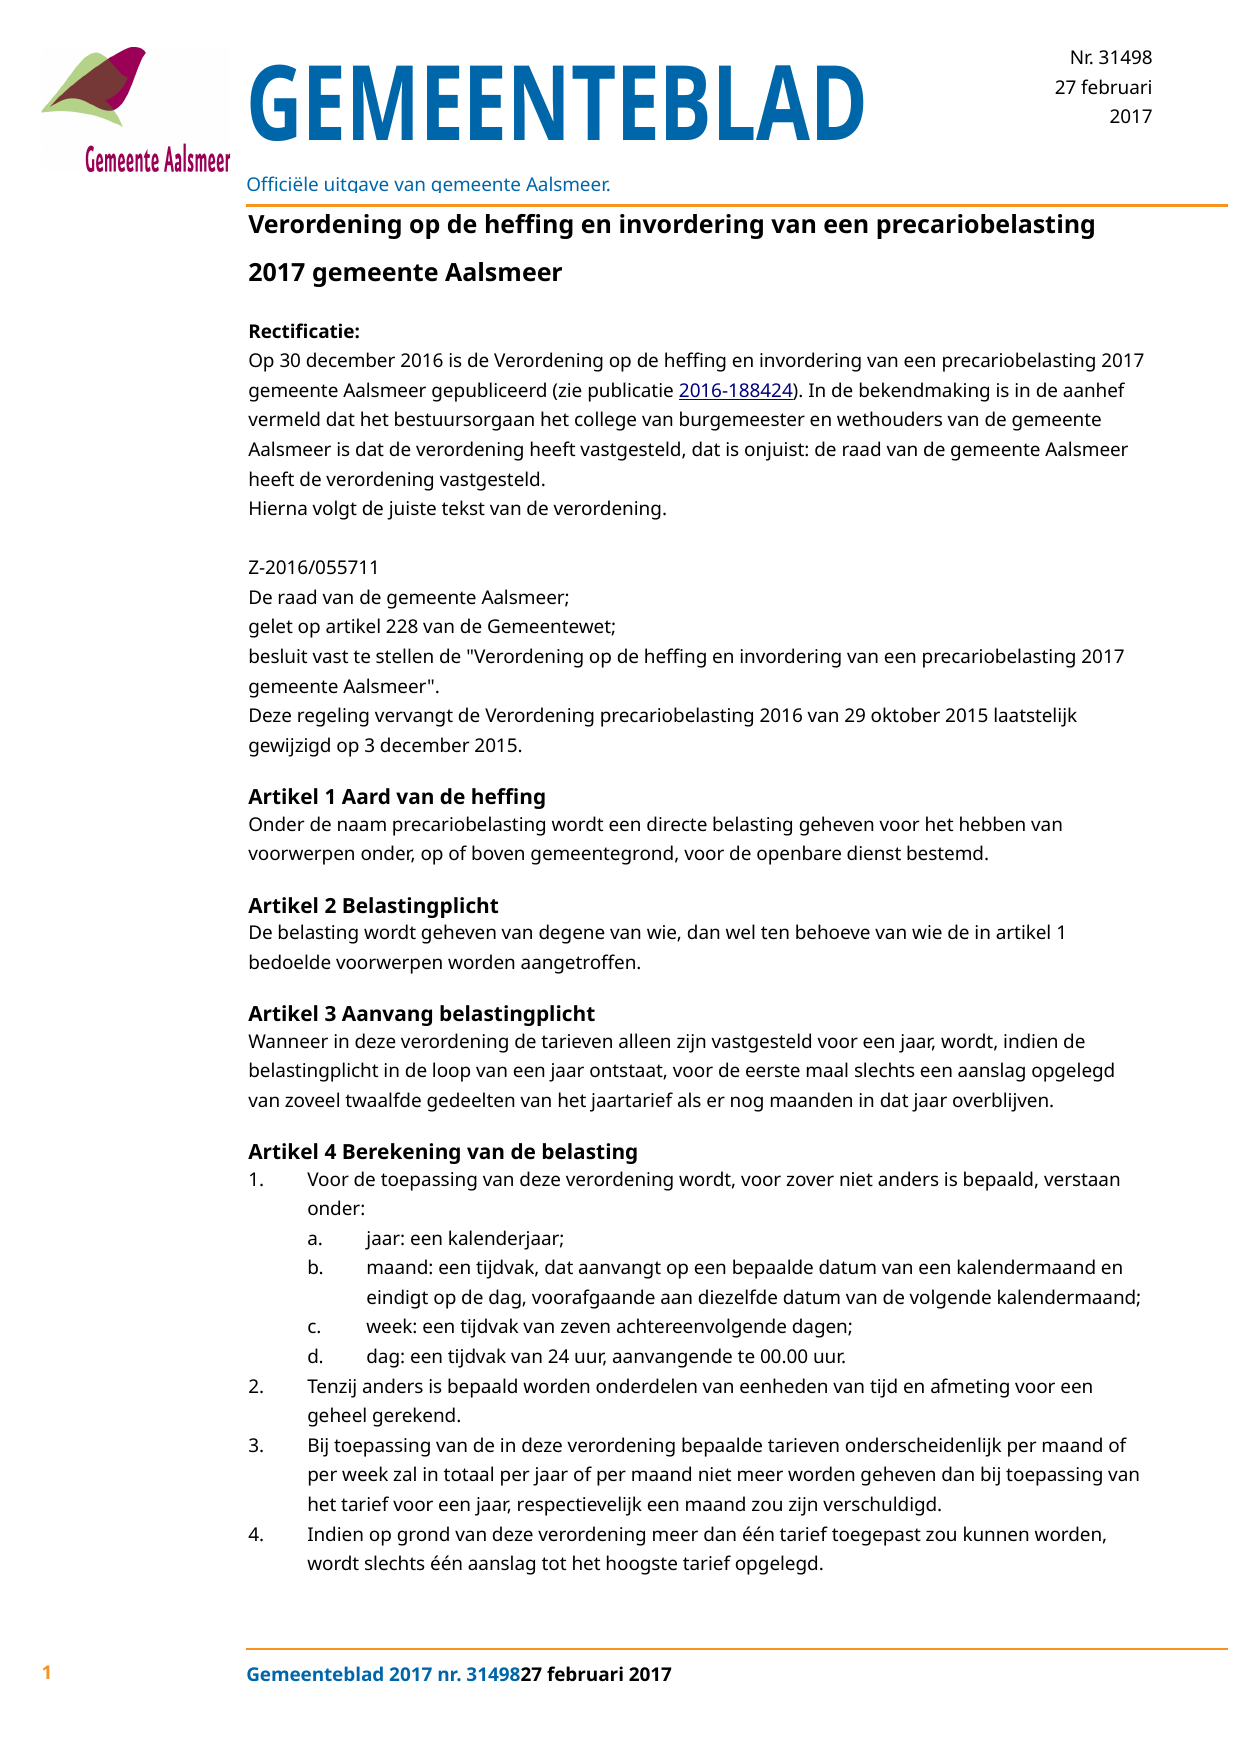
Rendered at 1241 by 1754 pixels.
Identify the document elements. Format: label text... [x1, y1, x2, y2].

text Artikel 4 Berekening van de belasting [248, 1137, 1152, 1166]
text Onder de naam precariobelasting wordt een directe belasting geheven voor het hebben van voorwerpen onder, op of boven gemeentegrond, voor de openbare dienst bestemd. [248, 811, 1152, 866]
text Op 30 december 2016 is de Verordening op de heffing en invordering van een precariobelasting 2017 gemeente Aalsmeer gepubliceerd (zie publicatie 2016-188424). In de bekendmaking is in de aanhef vermeld dat het bestuursorgaan het college van burgemeester en wethouders van de gemeente Aalsmeer is dat de verordening heeft vastgesteld, dat is onjuist: de raad van de gemeente Aalsmeer heeft de verordening vastgesteld. [248, 347, 1152, 492]
text Artikel 1 Aard van de heffing [248, 782, 1152, 811]
picture [41, 47, 231, 172]
text Hierna volgt de juiste tekst van de verordening. [248, 495, 1152, 521]
list Tenzij anders is bepaald worden onderdelen van eenheden van tijd en afmeting voor een geheel gerekend. [248, 1373, 1152, 1428]
text De raad van de gemeente Aalsmeer; [248, 584, 1152, 610]
list maand: een tijdvak, dat aanvangt op een bepaalde datum van een kalendermaand en eindigt op de dag, voorafgaande aan diezelfde datum van de volgende kalendermaand; [307, 1254, 1152, 1310]
list Voor de toepassing van deze verordening wordt, voor zover niet anders is bepaald, verstaan onder: [248, 1166, 1152, 1221]
text besluit vast te stellen de "Verordening op de heffing en invordering van een precariobelasting 2017 gemeente Aalsmeer". [248, 643, 1152, 699]
list Indien op grond van deze verordening meer dan één tarief toegepast zou kunnen worden, wordt slechts één aanslag tot het hoogste tarief opgelegd. [248, 1521, 1152, 1576]
text Deze regeling vervangt de Verordening precariobelasting 2016 van 29 oktober 2015 laatstelijk gewijzigd op 3 december 2015. [248, 702, 1152, 758]
text Artikel 3 Aanvang belastingplicht [248, 999, 1152, 1028]
list jaar: een kalenderjaar; [307, 1225, 1152, 1251]
list dag: een tijdvak van 24 uur, aanvangende te 00.00 uur. [307, 1343, 1152, 1369]
text Rectificatie: [248, 318, 1152, 344]
text Artikel 2 Belastingplicht [248, 891, 1152, 919]
text Wanneer in deze verordening de tarieven alleen zijn vastgesteld voor een jaar, wordt, indien de belastingplicht in de loop van een jaar ontstaat, voor de eerste maal slechts een aanslag opgelegd van zoveel twaalfde gedeelten van het jaartarief als er nog maanden in dat jaar overblijven. [248, 1028, 1152, 1113]
list week: een tijdvak van zeven achtereenvolgende dagen; [307, 1314, 1152, 1339]
text De belasting wordt geheven van degene van wie, dan wel ten behoeve van wie de in artikel 1 bedoelde voorwerpen worden aangetroffen. [248, 919, 1152, 975]
text gelet op artikel 228 van de Gemeentewet; [248, 614, 1152, 639]
text Verordening op de heffing en invordering van een precariobelasting 2017 gemeente Aalsmeer [248, 207, 1152, 288]
list Bij toepassing van de in deze verordening bepaalde tarieven onderscheidenlijk per maand of per week zal in totaal per jaar of per maand niet meer worden geheven dan bij toepassing van het tarief voor een jaar, respectievelijk een maand zou zijn verschuldigd. [248, 1432, 1152, 1517]
text Z-2016/055711 [248, 554, 1152, 580]
